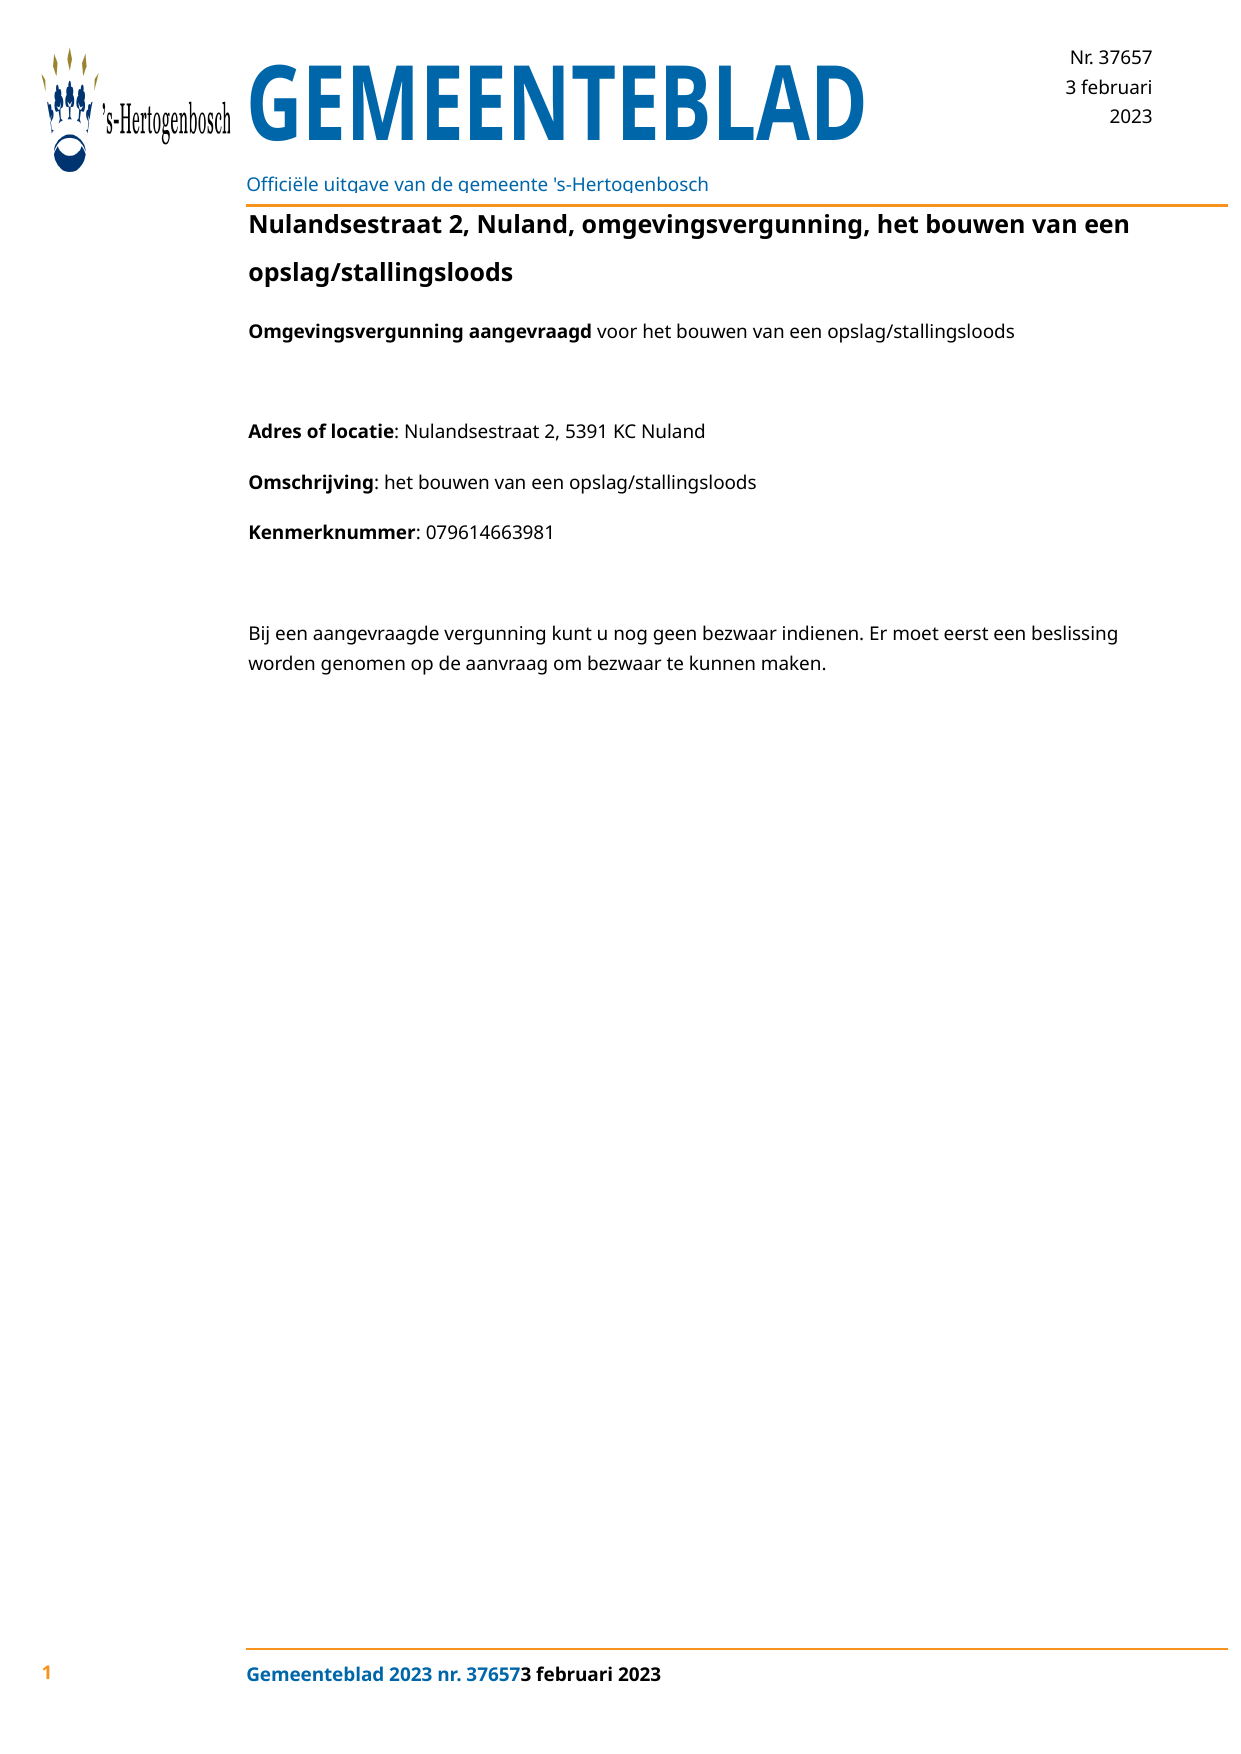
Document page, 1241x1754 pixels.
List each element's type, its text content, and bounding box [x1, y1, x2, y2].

text Omgevingsvergunning aangevraagd voor het bouwen van een opslag/stallingsloods [248, 318, 1152, 344]
text Omschrijving: het bouwen van een opslag/stallingsloods [248, 469, 1152, 495]
text Adres of locatie: Nulandsestraat 2, 5391 KC Nuland [248, 419, 1152, 444]
text Nulandsestraat 2, Nuland, omgevingsvergunning, het bouwen van een opslag/stallingsloods [248, 207, 1152, 288]
picture [41, 47, 231, 172]
text Bij een aangevraagde vergunning kunt u nog geen bezwaar indienen. Er moet eerst een beslissing worden genomen op de aanvraag om bezwaar te kunnen maken. [248, 620, 1152, 676]
text Kenmerknummer: 079614663981 [248, 519, 1152, 545]
